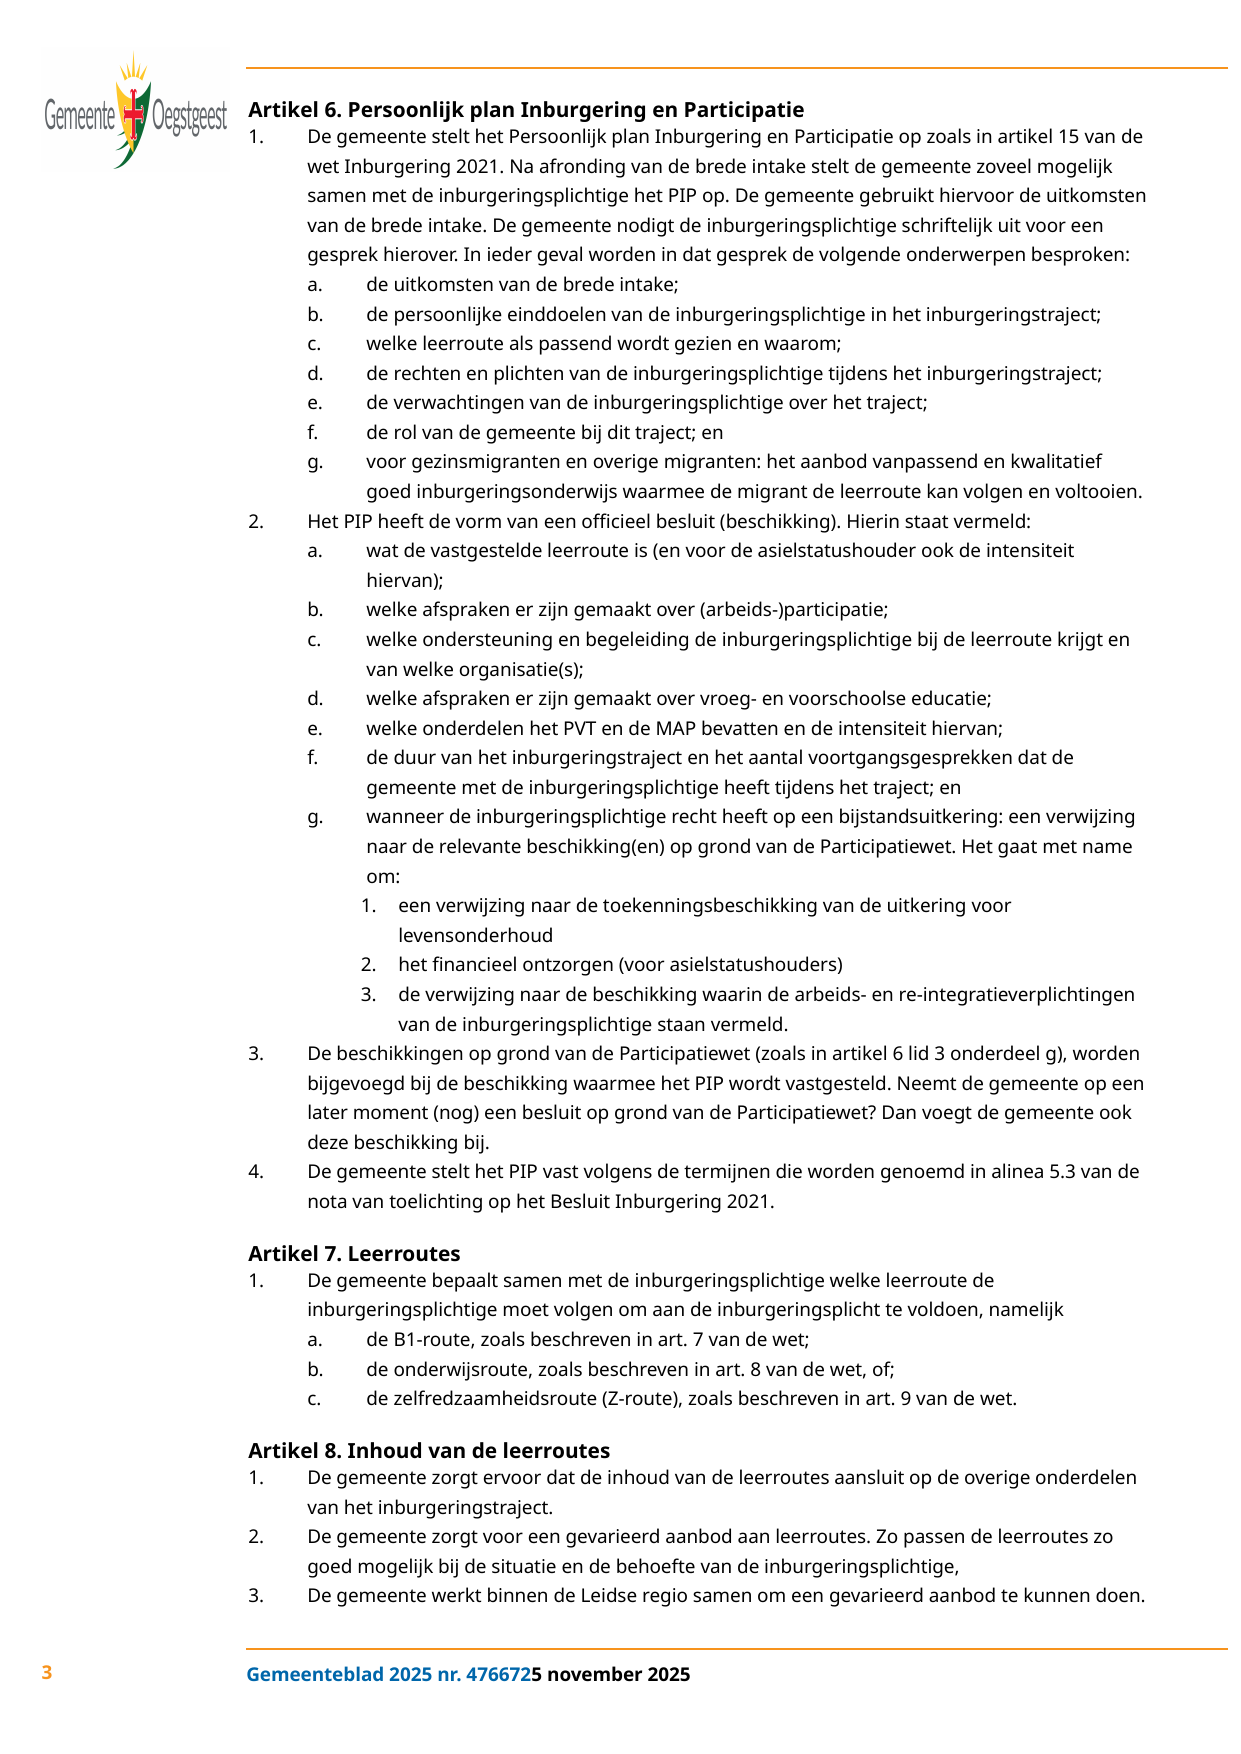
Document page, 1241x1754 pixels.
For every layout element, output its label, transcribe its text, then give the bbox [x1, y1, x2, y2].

list De gemeente zorgt ervoor dat de inhoud van de leerroutes aansluit op de overige onderdelen van het inburgeringstraject. [248, 1464, 1152, 1519]
list welke onderdelen het PVT en de MAP bevatten en de intensiteit hiervan; [307, 715, 1152, 741]
list wat de vastgestelde leerroute is (en voor de asielstatushouder ook de intensiteit hiervan); [307, 537, 1152, 593]
list De gemeente stelt het PIP vast volgens de termijnen die worden genoemd in alinea 5.3 van de nota van toelichting op het Besluit Inburgering 2021. [248, 1159, 1152, 1214]
list het financieel ontzorgen (voor asielstatushouders) [361, 952, 1152, 977]
text Artikel 6. Persoonlijk plan Inburgering en Participatie [248, 95, 1152, 123]
list De gemeente zorgt voor een gevarieerd aanbod aan leerroutes. Zo passen de leerroutes zo goed mogelijk bij de situatie en de behoefte van de inburgeringsplichtige, [248, 1523, 1152, 1579]
picture [41, 47, 231, 172]
list de onderwijsroute, zoals beschreven in art. 8 van de wet, of; [307, 1356, 1152, 1382]
list voor gezinsmigranten en overige migranten: het aanbod vanpassend en kwalitatief goed inburgeringsonderwijs waarmee de migrant de leerroute kan volgen en voltooien. [307, 449, 1152, 504]
list welke afspraken er zijn gemaakt over vroeg- en voorschoolse educatie; [307, 685, 1152, 711]
text Artikel 8. Inhoud van de leerroutes [248, 1436, 1152, 1464]
list De gemeente bepaalt samen met de inburgeringsplichtige welke leerroute de inburgeringsplichtige moet volgen om aan de inburgeringsplicht te voldoen, namelijk [248, 1267, 1152, 1322]
list De beschikkingen op grond van de Participatiewet (zoals in artikel 6 lid 3 onderdeel g), worden bijgevoegd bij de beschikking waarmee het PIP wordt vastgesteld. Neemt de gemeente op een later moment (nog) een besluit op grond van de Participatiewet? Dan voegt de gemeente ook deze beschikking bij. [248, 1040, 1152, 1155]
list De gemeente werkt binnen de Leidse regio samen om een gevarieerd aanbod te kunnen doen. [248, 1583, 1152, 1608]
list de verwachtingen van de inburgeringsplichtige over het traject; [307, 389, 1152, 415]
list een verwijzing naar de toekenningsbeschikking van de uitkering voor levensonderhoud [361, 892, 1152, 948]
list De gemeente stelt het Persoonlijk plan Inburgering en Participatie op zoals in artikel 15 van de wet Inburgering 2021. Na afronding van de brede intake stelt de gemeente zoveel mogelijk samen met de inburgeringsplichtige het PIP op. De gemeente gebruikt hiervoor de uitkomsten van de brede intake. De gemeente nodigt de inburgeringsplichtige schriftelijk uit voor een gesprek hierover. In ieder geval worden in dat gesprek de volgende onderwerpen besproken: [248, 123, 1152, 267]
list wanneer de inburgeringsplichtige recht heeft op een bijstandsuitkering: een verwijzing naar de relevante beschikking(en) op grond van de Participatiewet. Het gaat met name om: [307, 804, 1152, 888]
text Artikel 7. Leerroutes [248, 1239, 1152, 1267]
list Het PIP heeft de vorm van een officieel besluit (beschikking). Hierin staat vermeld: [248, 508, 1152, 533]
list de B1-route, zoals beschreven in art. 7 van de wet; [307, 1326, 1152, 1352]
list welke ondersteuning en begeleiding de inburgeringsplichtige bij de leerroute krijgt en van welke organisatie(s); [307, 626, 1152, 681]
list de zelfredzaamheidsroute (Z-route), zoals beschreven in art. 9 van de wet. [307, 1385, 1152, 1411]
list de persoonlijke einddoelen van de inburgeringsplichtige in het inburgeringstraject; [307, 301, 1152, 326]
list de rol van de gemeente bij dit traject; en [307, 419, 1152, 445]
list de verwijzing naar de beschikking waarin de arbeids- en re-integratieverplichtingen van de inburgeringsplichtige staan vermeld. [361, 981, 1152, 1036]
list de duur van het inburgeringstraject en het aantal voortgangsgesprekken dat de gemeente met de inburgeringsplichtige heeft tijdens het traject; en [307, 744, 1152, 800]
list welke afspraken er zijn gemaakt over (arbeids-)participatie; [307, 597, 1152, 622]
list de uitkomsten van de brede intake; [307, 271, 1152, 297]
list de rechten en plichten van de inburgeringsplichtige tijdens het inburgeringstraject; [307, 360, 1152, 386]
list welke leerroute als passend wordt gezien en waarom; [307, 330, 1152, 356]
